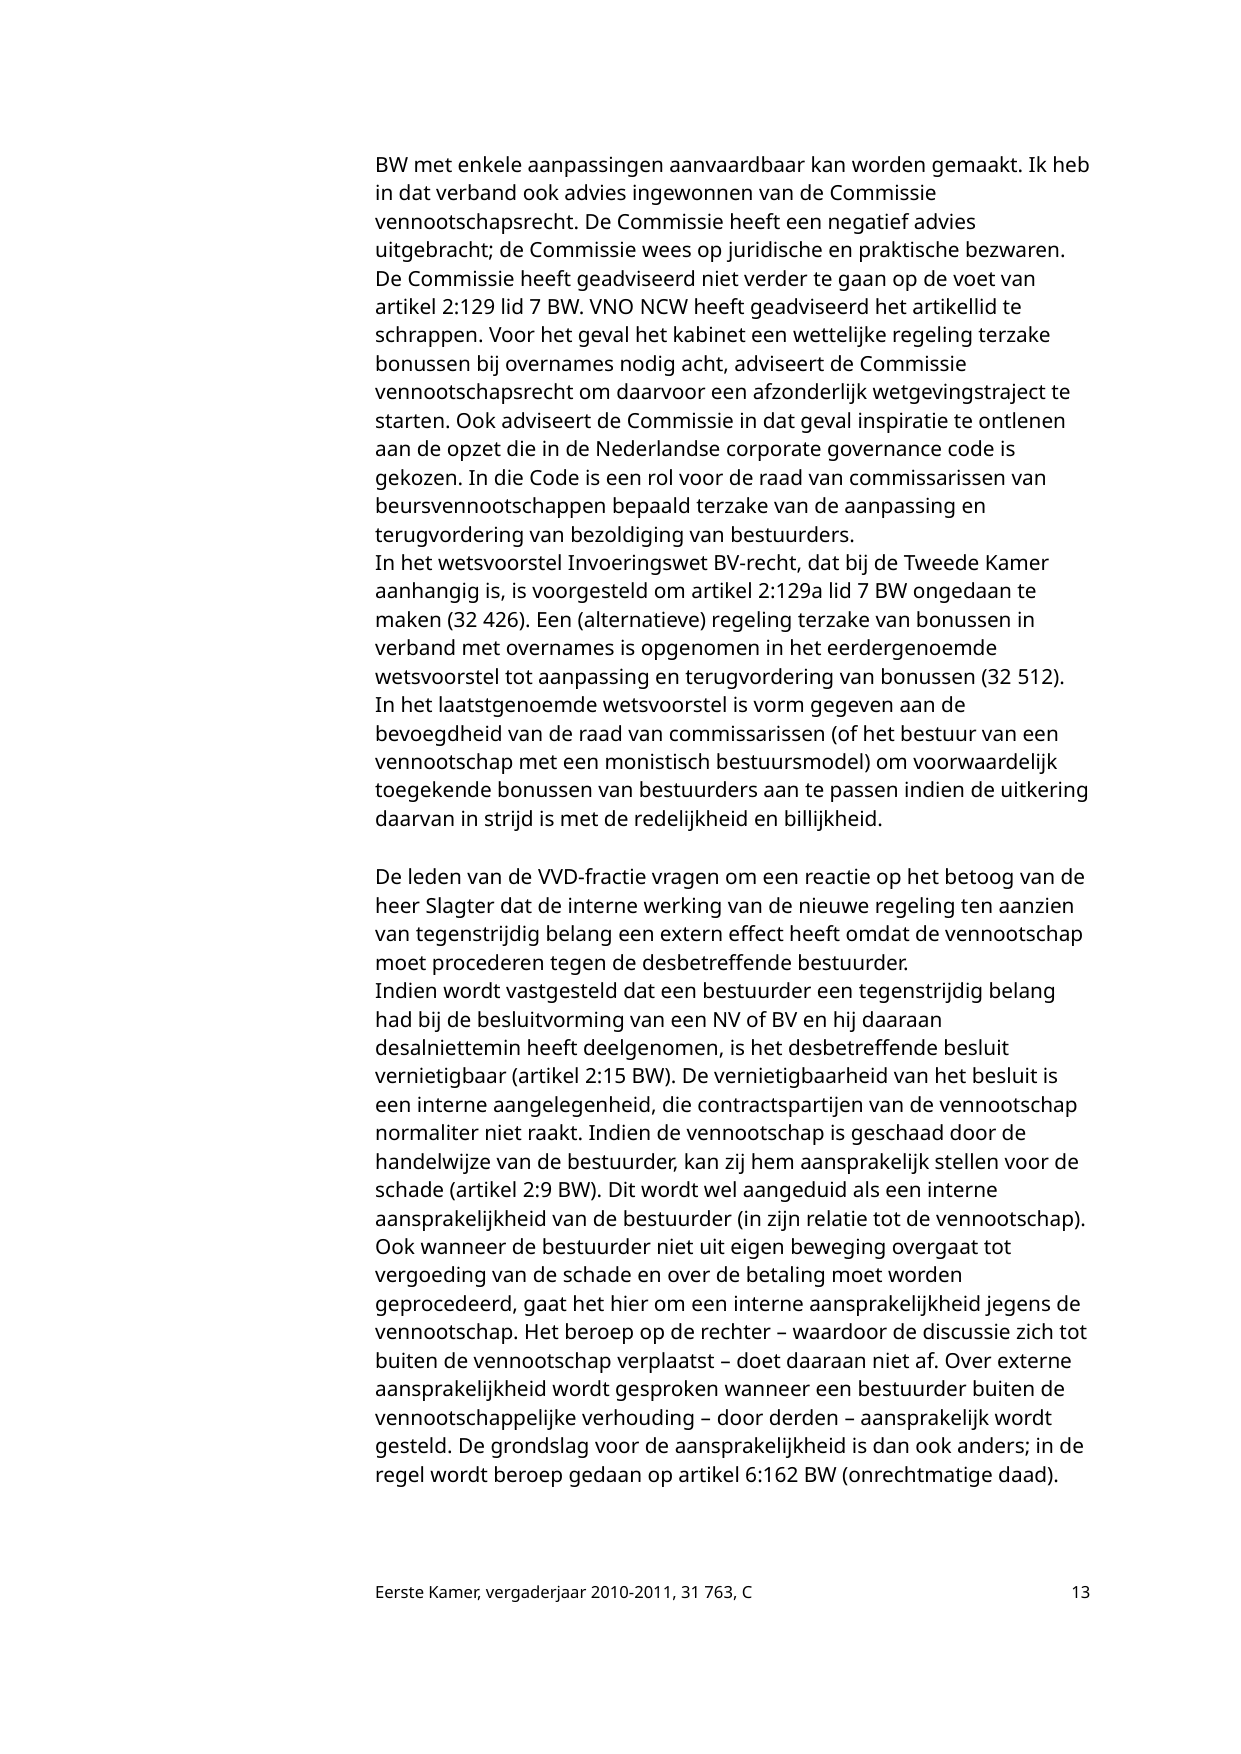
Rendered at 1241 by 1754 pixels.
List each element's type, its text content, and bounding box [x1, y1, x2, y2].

text In het wetsvoorstel Invoeringswet BV-recht, dat bij de Tweede Kamer aanhangig is, is voorgesteld om artikel 2:129a lid 7 BW ongedaan te maken (32 426). Een (alternatieve) regeling terzake van bonussen in verband met overnames is opgenomen in het eerdergenoemde wetsvoorstel tot aanpassing en terugvordering van bonussen (32 512). In het laatstgenoemde wetsvoorstel is vorm gegeven aan de bevoegdheid van de raad van commissarissen (of het bestuur van een vennootschap met een monistisch bestuursmodel) om voorwaardelijk toegekende bonussen van bestuurders aan te passen indien de uitkering daarvan in strijd is met de redelijkheid en billijkheid. [375, 548, 1090, 832]
text BW met enkele aanpassingen aanvaardbaar kan worden gemaakt. Ik heb in dat verband ook advies ingewonnen van de Commissie vennootschapsrecht. De Commissie heeft een negatief advies uitgebracht; de Commissie wees op juridische en praktische bezwaren. De Commissie heeft geadviseerd niet verder te gaan op de voet van artikel 2:129 lid 7 BW. VNO NCW heeft geadviseerd het artikellid te schrappen. Voor het geval het kabinet een wettelijke regeling terzake bonussen bij overnames nodig acht, adviseert de Commissie vennootschapsrecht om daarvoor een afzonderlijk wetgevingstraject te starten. Ook adviseert de Commissie in dat geval inspiratie te ontlenen aan de opzet die in de Nederlandse corporate governance code is gekozen. In die Code is een rol voor de raad van commissarissen van beursvennootschappen bepaald terzake van de aanpassing en terugvordering van bezoldiging van bestuurders. [375, 150, 1090, 548]
text De leden van de VVD-fractie vragen om een reactie op het betoog van de heer Slagter dat de interne werking van de nieuwe regeling ten aanzien van tegenstrijdig belang een extern effect heeft omdat de vennootschap moet procederen tegen de desbetreffende bestuurder. [375, 862, 1090, 976]
text Indien wordt vastgesteld dat een bestuurder een tegenstrijdig belang had bij de besluitvorming van een NV of BV en hij daaraan desalniettemin heeft deelgenomen, is het desbetreffende besluit vernietigbaar (artikel 2:15 BW). De vernietigbaarheid van het besluit is een interne aangelegenheid, die contractspartijen van de vennootschap normaliter niet raakt. Indien de vennootschap is geschaad door de handelwijze van de bestuurder, kan zij hem aansprakelijk stellen voor de schade (artikel 2:9 BW). Dit wordt wel aangeduid als een interne aansprakelijkheid van de bestuurder (in zijn relatie tot de vennootschap). Ook wanneer de bestuurder niet uit eigen beweging overgaat tot vergoeding van de schade en over de betaling moet worden geprocedeerd, gaat het hier om een interne aansprakelijkheid jegens de vennootschap. Het beroep op de rechter – waardoor de discussie zich tot buiten de vennootschap verplaatst – doet daaraan niet af. Over externe aansprakelijkheid wordt gesproken wanneer een bestuurder buiten de vennootschappelijke verhouding – door derden – aansprakelijk wordt gesteld. De grondslag voor de aansprakelijkheid is dan ook anders; in de regel wordt beroep gedaan op artikel 6:162 BW (onrechtmatige daad). [375, 976, 1090, 1488]
